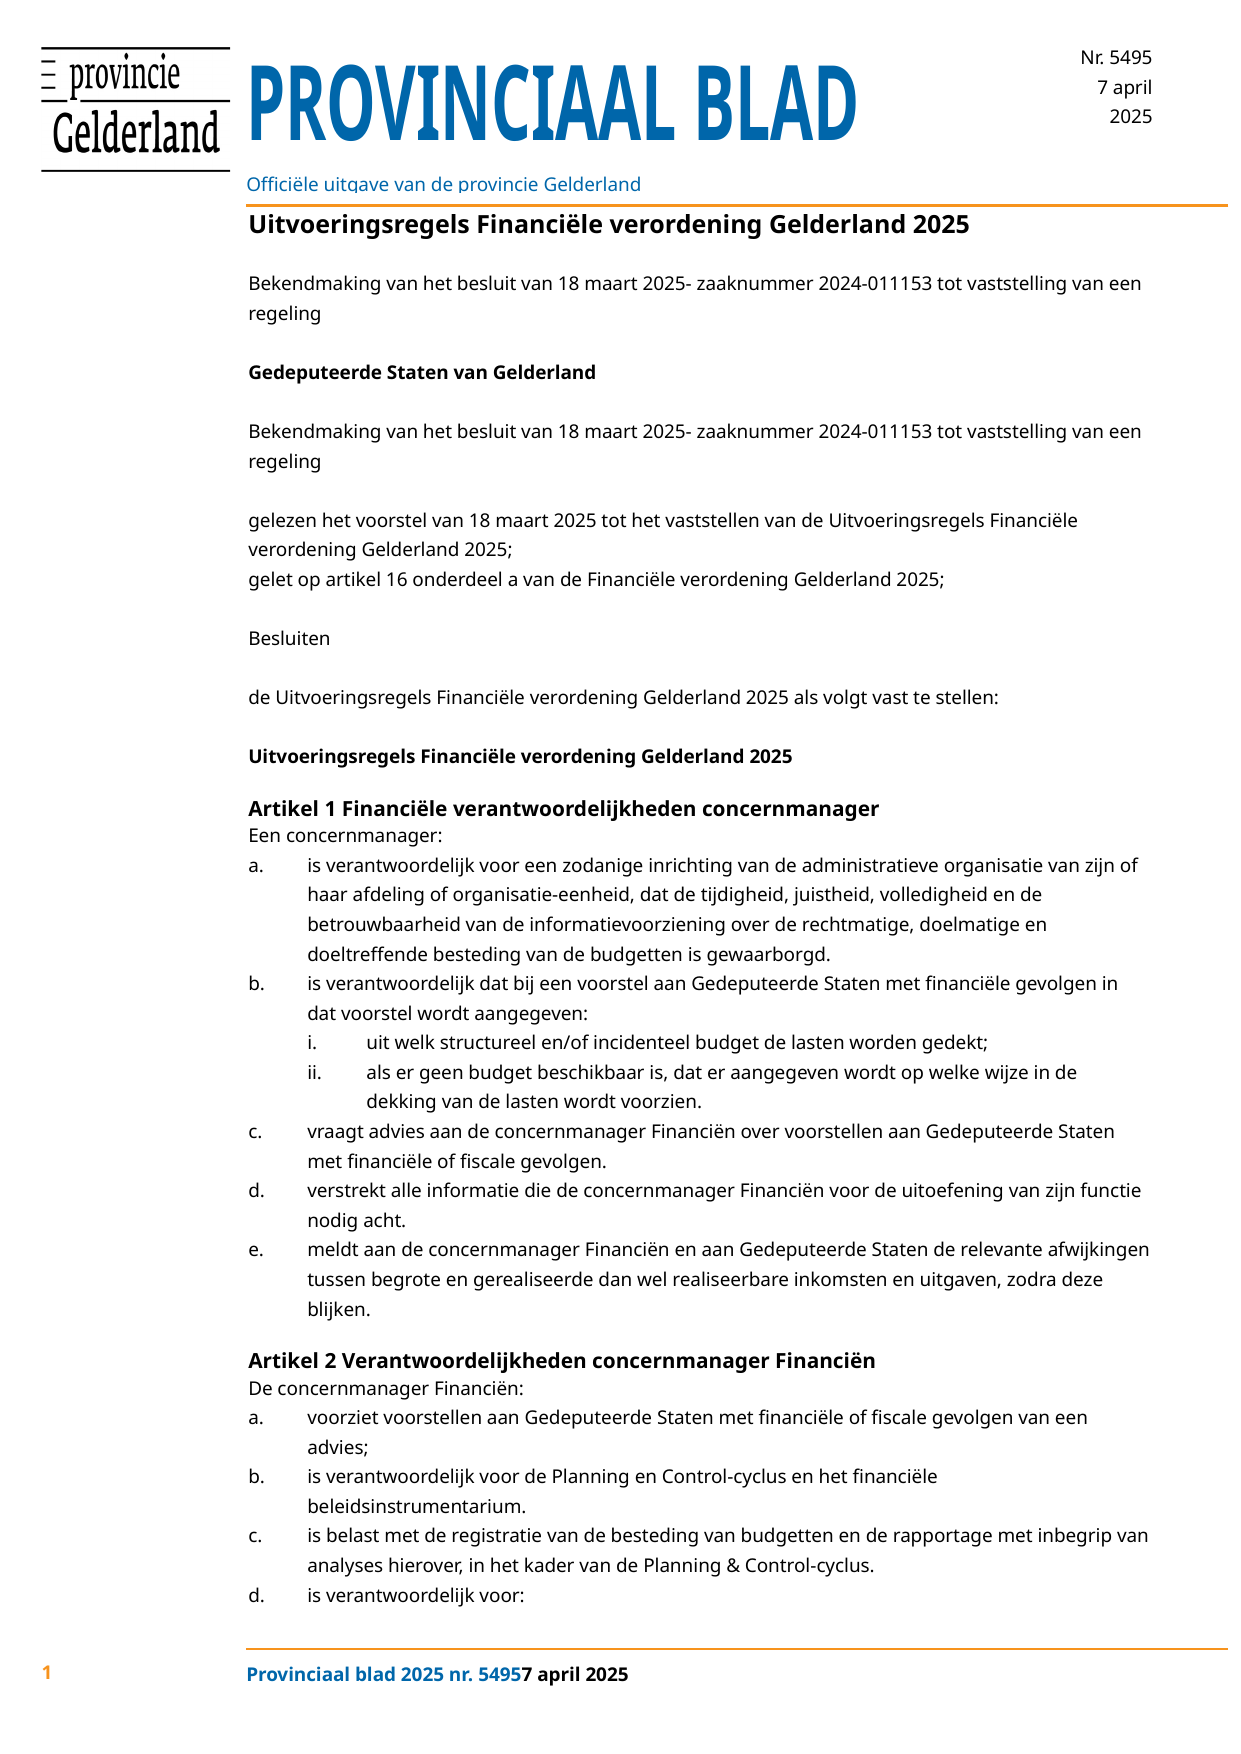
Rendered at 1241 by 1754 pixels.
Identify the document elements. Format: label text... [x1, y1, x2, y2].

list is belast met de registratie van de besteding van budgetten en de rapportage met inbegrip van analyses hierover, in het kader van de Planning & Control-cyclus. [248, 1523, 1152, 1578]
list vraagt advies aan de concernmanager Financiën over voorstellen aan Gedeputeerde Staten met financiële of fiscale gevolgen. [248, 1118, 1152, 1174]
list is verantwoordelijk voor de Planning en Control-cyclus en het financiële beleidsinstrumentarium. [248, 1463, 1152, 1519]
text Uitvoeringsregels Financiële verordening Gelderland 2025 [248, 207, 1152, 241]
text gelet op artikel 16 onderdeel a van de Financiële verordening Gelderland 2025; [248, 566, 1152, 592]
text Een concernmanager: [248, 822, 1152, 848]
list verstrekt alle informatie die de concernmanager Financiën voor de uitoefening van zijn functie nodig acht. [248, 1177, 1152, 1233]
list voorziet voorstellen aan Gedeputeerde Staten met financiële of fiscale gevolgen van een advies; [248, 1404, 1152, 1459]
list meldt aan de concernmanager Financiën en aan Gedeputeerde Staten de relevante afwijkingen tussen begrote en gerealiseerde dan wel realiseerbare inkomsten en uitgaven, zodra deze blijken. [248, 1237, 1152, 1322]
list is verantwoordelijk voor een zodanige inrichting van de administratieve organisatie van zijn of haar afdeling of organisatie-eenheid, dat de tijdigheid, juistheid, volledigheid en de betrouwbaarheid van de informatievoorziening over de rechtmatige, doelmatige en doeltreffende besteding van de budgetten is gewaarborgd. [248, 852, 1152, 967]
picture [41, 47, 231, 172]
text de Uitvoeringsregels Financiële verordening Gelderland 2025 als volgt vast te stellen: [248, 684, 1152, 710]
text Uitvoeringsregels Financiële verordening Gelderland 2025 [248, 744, 1152, 769]
text Artikel 2 Verantwoordelijkheden concernmanager Financiën [248, 1346, 1152, 1375]
text De concernmanager Financiën: [248, 1375, 1152, 1400]
text gelezen het voorstel van 18 maart 2025 tot het vaststellen van de Uitvoeringsregels Financiële verordening Gelderland 2025; [248, 507, 1152, 562]
list uit welk structureel en/of incidenteel budget de lasten worden gedekt; [307, 1029, 1152, 1055]
list is verantwoordelijk dat bij een voorstel aan Gedeputeerde Staten met financiële gevolgen in dat voorstel wordt aangegeven: [248, 970, 1152, 1026]
text Bekendmaking van het besluit van 18 maart 2025- zaaknummer 2024-011153 tot vaststelling van een regeling [248, 270, 1152, 326]
text Bekendmaking van het besluit van 18 maart 2025- zaaknummer 2024-011153 tot vaststelling van een regeling [248, 418, 1152, 473]
list is verantwoordelijk voor: [248, 1582, 1152, 1607]
text Besluiten [248, 625, 1152, 651]
list als er geen budget beschikbaar is, dat er aangegeven wordt op welke wijze in de dekking van de lasten wordt voorzien. [307, 1059, 1152, 1114]
text Gedeputeerde Staten van Gelderland [248, 359, 1152, 385]
text Artikel 1 Financiële verantwoordelijkheden concernmanager [248, 794, 1152, 822]
